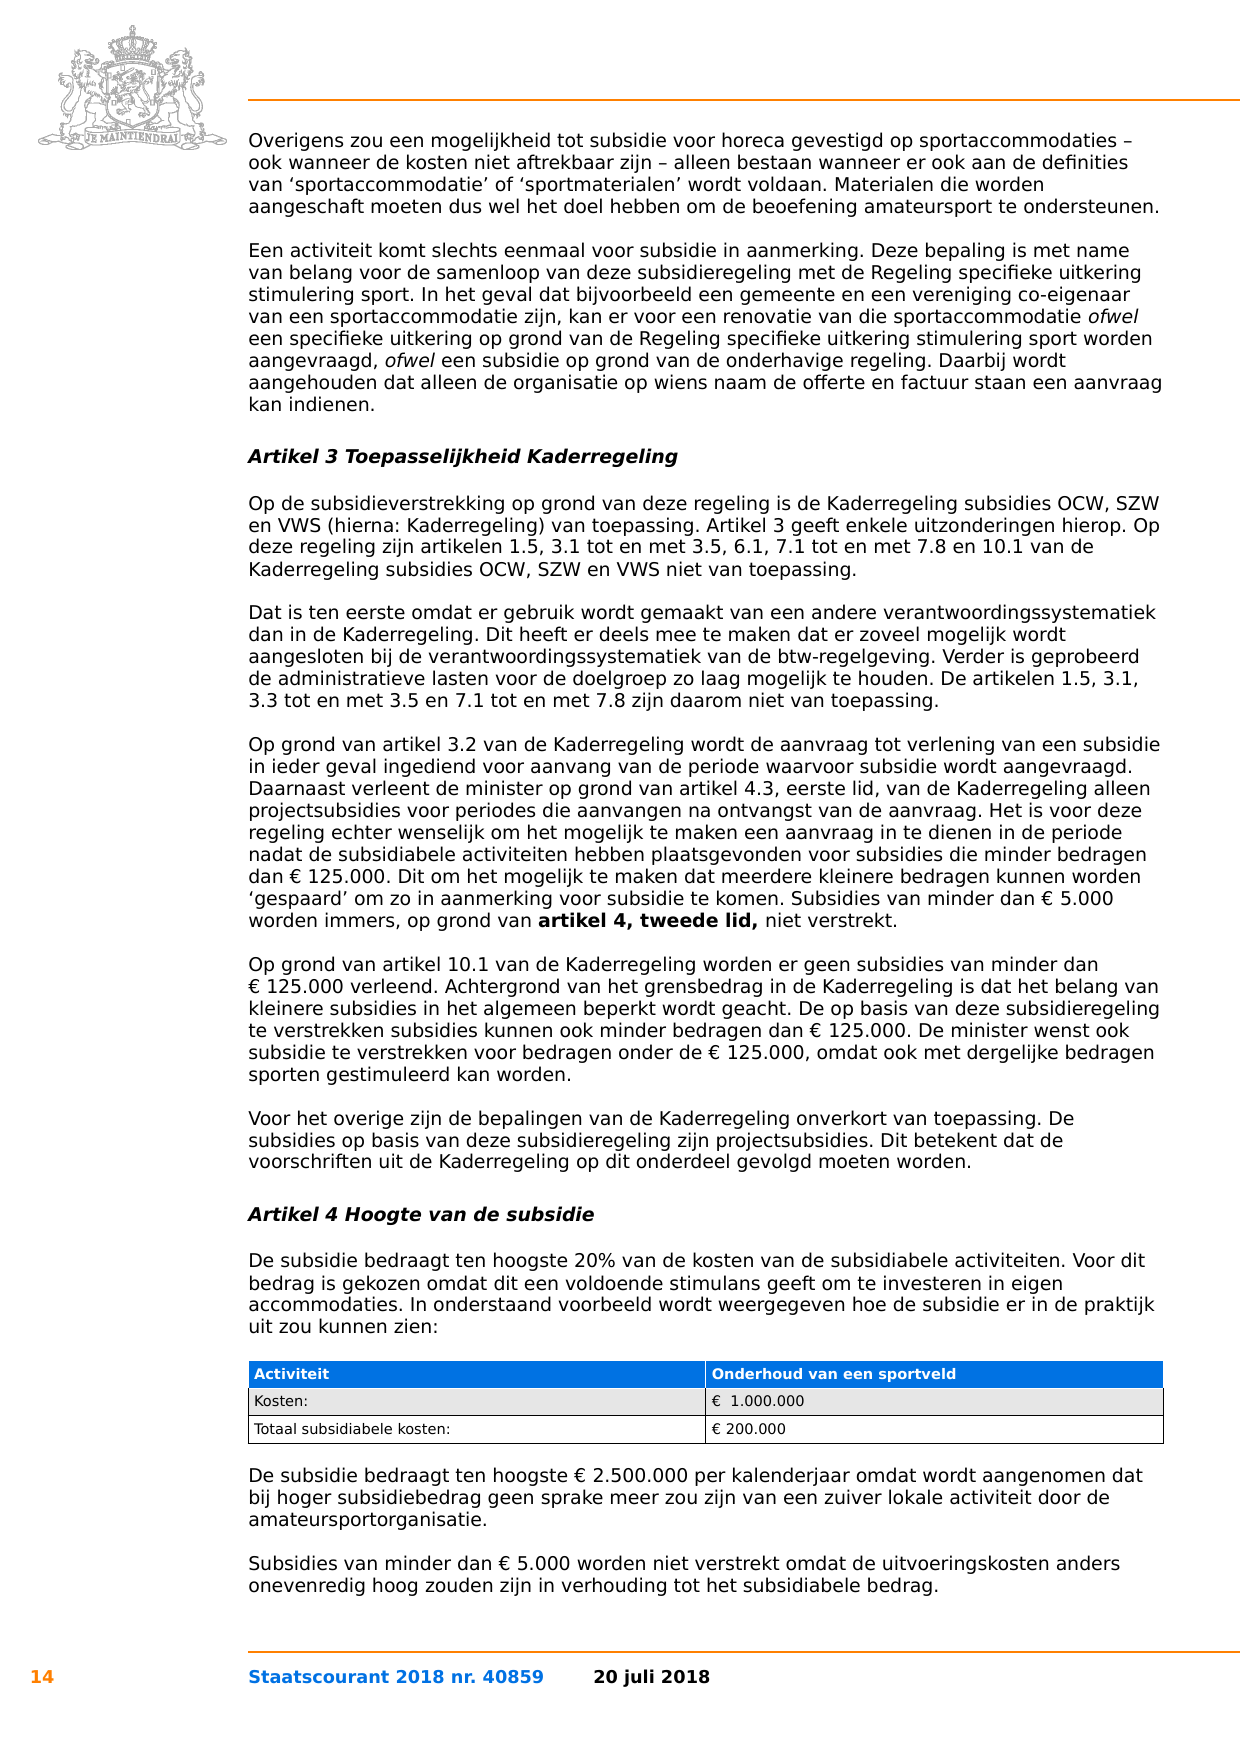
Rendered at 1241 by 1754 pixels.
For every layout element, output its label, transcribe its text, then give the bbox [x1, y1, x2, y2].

text Overigens zou een mogelijkheid tot subsidie voor horeca gevestigd op sportaccommodaties – ook wanneer de kosten niet aftrekbaar zijn – alleen bestaan wanneer er ook aan de definities van ‘sportaccommodatie’ of ‘sportmaterialen’ wordt voldaan. Materialen die worden aangeschaft moeten dus wel het doel hebben om de beoefening amateursport te ondersteunen. [248, 130, 1163, 218]
subtitle Artikel 3 Toepasselijkheid Kaderregeling [248, 446, 1163, 467]
text Op grond van artikel 3.2 van de Kaderregeling wordt de aanvraag tot verlening van een subsidie in ieder geval ingediend voor aanvang van de periode waarvoor subsidie wordt aangevraagd. Daarnaast verleent de minister op grond van artikel 4.3, eerste lid, van de Kaderregeling alleen projectsubsidies voor periodes die aanvangen na ontvangst van de aanvraag. Het is voor deze regeling echter wenselijk om het mogelijk te maken een aanvraag in te dienen in de periode nadat de subsidiabele activiteiten hebben plaatsgevonden voor subsidies die minder bedragen dan € 125.000. Dit om het mogelijk te maken dat meerdere kleinere bedragen kunnen worden ‘gespaard’ om zo in aanmerking voor subsidie te komen. Subsidies van minder dan € 5.000 worden immers, op grond van artikel 4, tweede lid, niet verstrekt. [248, 734, 1163, 932]
text Op grond van artikel 10.1 van de Kaderregeling worden er geen subsidies van minder dan € 125.000 verleend. Achtergrond van het grensbedrag in de Kaderregeling is dat het belang van kleinere subsidies in het algemeen beperkt wordt geacht. De op basis van deze subsidieregeling te verstrekken subsidies kunnen ook minder bedragen dan € 125.000. De minister wenst ook subsidie te verstrekken voor bedragen onder de € 125.000, omdat ook met dergelijke bedragen sporten gestimuleerd kan worden. [248, 954, 1163, 1086]
table_cell € 200.000 [706, 1416, 1163, 1442]
text De subsidie bedraagt ten hoogste 20% van de kosten van de subsidiabele activiteiten. Voor dit bedrag is gekozen omdat dit een voldoende stimulans geeft om te investeren in eigen accommodaties. In onderstaand voorbeeld wordt weergegeven hoe de subsidie er in de praktijk uit zou kunnen zien: [248, 1250, 1163, 1338]
subtitle Artikel 4 Hoogte van de subsidie [248, 1203, 1163, 1225]
text De subsidie bedraagt ten hoogste € 2.500.000 per kalenderjaar omdat wordt aangenomen dat bij hoger subsidiebedrag geen sprake meer zou zijn van een zuiver lokale activiteit door de amateursportorganisatie. [248, 1465, 1163, 1531]
text Op de subsidieverstrekking op grond van deze regeling is de Kaderregeling subsidies OCW, SZW en VWS (hierna: Kaderregeling) van toepassing. Artikel 3 geeft enkele uitzonderingen hierop. Op deze regeling zijn artikelen 1.5, 3.1 tot en met 3.5, 6.1, 7.1 tot en met 7.8 en 10.1 van de Kaderregeling subsidies OCW, SZW en VWS niet van toepassing. [248, 492, 1163, 580]
text Subsidies van minder dan € 5.000 worden niet verstrekt omdat de uitvoeringskosten anders onevenredig hoog zouden zijn in verhouding tot het subsidiabele bedrag. [248, 1553, 1163, 1597]
table_cell € 1.000.000 [706, 1389, 1163, 1415]
table_header Activiteit [249, 1361, 705, 1388]
picture [38, 25, 227, 150]
table_cell Totaal subsidiabele kosten: [249, 1416, 705, 1442]
table_cell Kosten: [249, 1389, 705, 1415]
text Voor het overige zijn de bepalingen van de Kaderregeling onverkort van toepassing. De subsidies op basis van deze subsidieregeling zijn projectsubsidies. Dit betekent dat de voorschriften uit de Kaderregeling op dit onderdeel gevolgd moeten worden. [248, 1107, 1163, 1173]
text Een activiteit komt slechts eenmaal voor subsidie in aanmerking. Deze bepaling is met name van belang voor de samenloop van deze subsidieregeling met de Regeling specifieke uitkering stimulering sport. In het geval dat bijvoorbeeld een gemeente en een vereniging co-eigenaar van een sportaccommodatie zijn, kan er voor een renovatie van die sportaccommodatie ofwel een specifieke uitkering op grond van de Regeling specifieke uitkering stimulering sport worden aangevraagd, ofwel een subsidie op grond van de onderhavige regeling. Daarbij wordt aangehouden dat alleen de organisatie op wiens naam de offerte en factuur staan een aanvraag kan indienen. [248, 240, 1163, 416]
text Dat is ten eerste omdat er gebruik wordt gemaakt van een andere verantwoordingssystematiek dan in de Kaderregeling. Dit heeft er deels mee te maken dat er zoveel mogelijk wordt aangesloten bij de verantwoordingssystematiek van de btw-regelgeving. Verder is geprobeerd de administratieve lasten voor de doelgroep zo laag mogelijk te houden. De artikelen 1.5, 3.1, 3.3 tot en met 3.5 en 7.1 tot en met 7.8 zijn daarom niet van toepassing. [248, 602, 1163, 712]
table_header Onderhoud van een sportveld [706, 1361, 1163, 1388]
